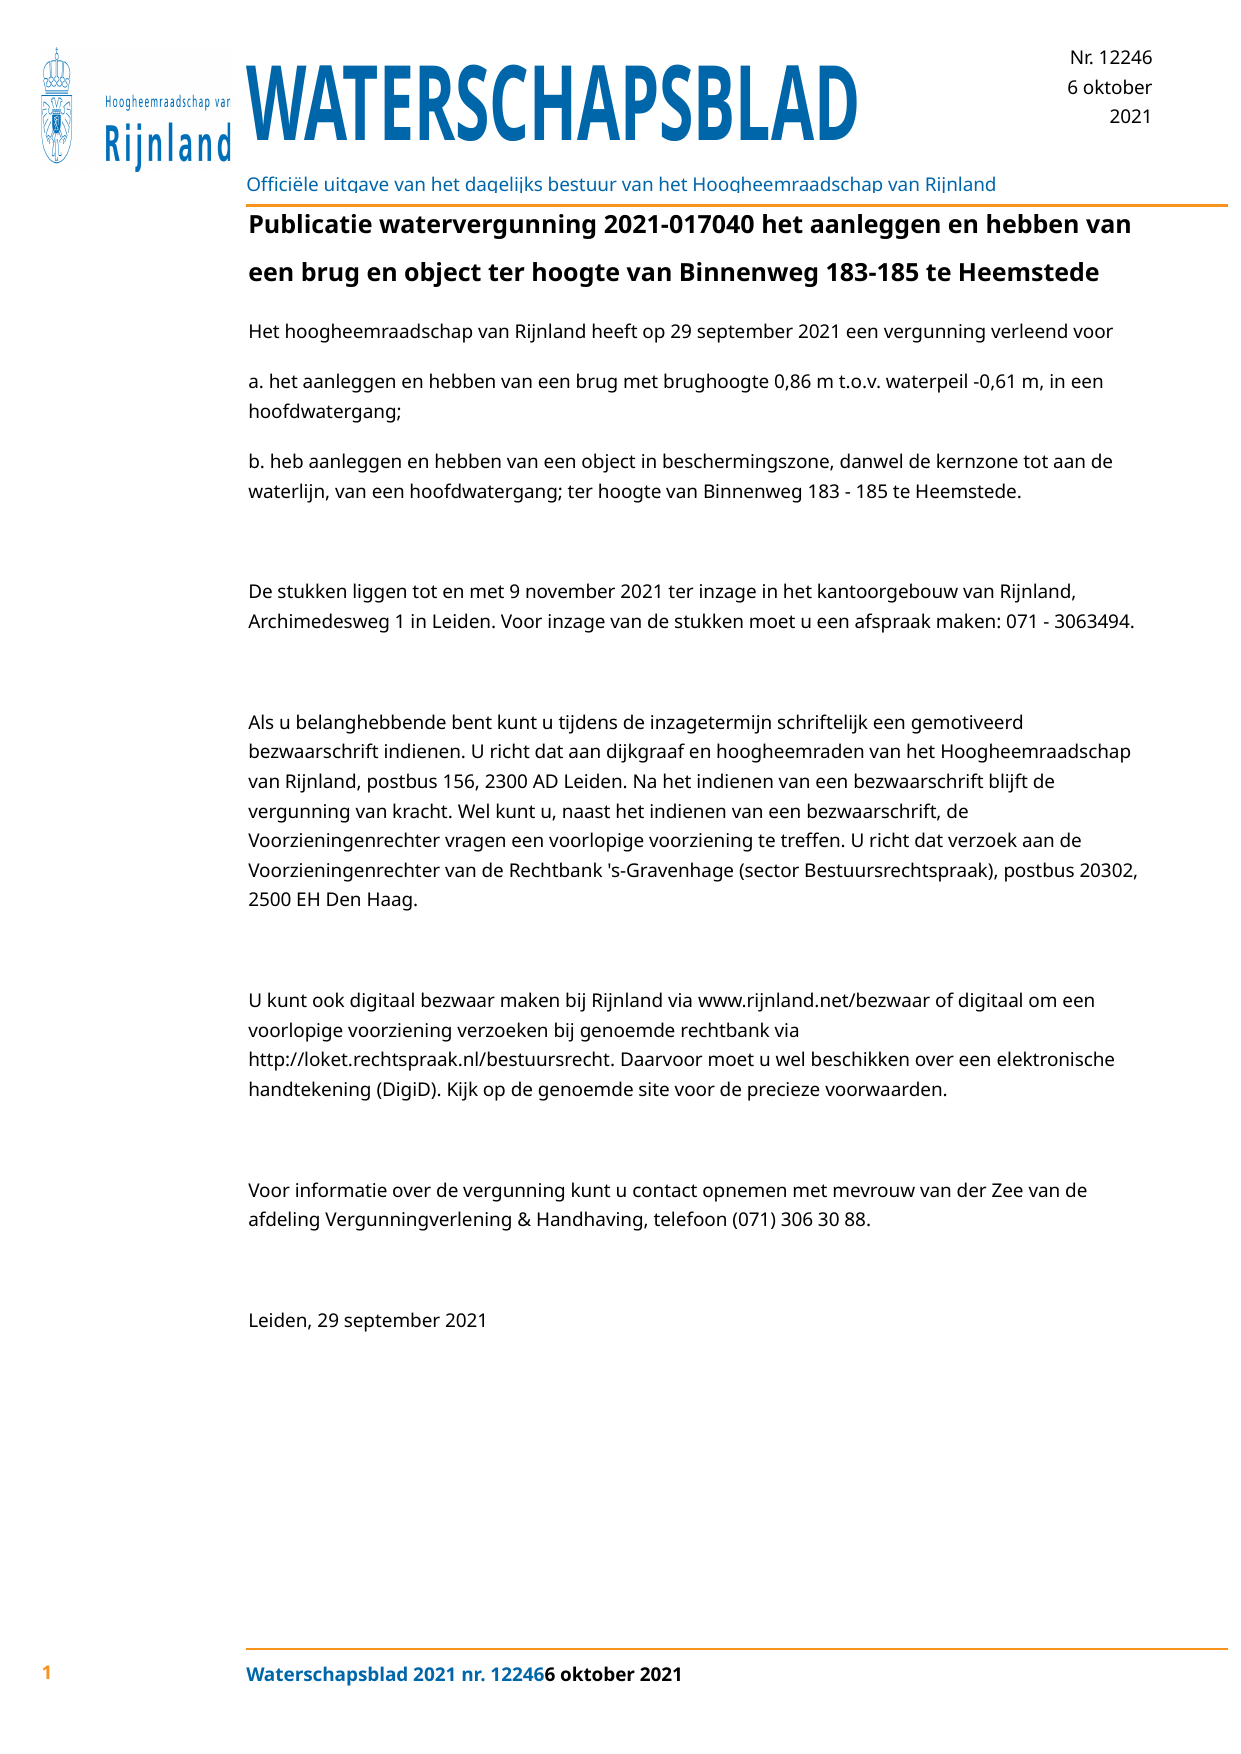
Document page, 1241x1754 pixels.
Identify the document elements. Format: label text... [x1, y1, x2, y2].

text Publicatie watervergunning 2021-017040 het aanleggen en hebben van een brug en object ter hoogte van Binnenweg 183-185 te Heemstede [248, 207, 1152, 288]
text Het hoogheemraadschap van Rijnland heeft op 29 september 2021 een vergunning verleend voor [248, 318, 1152, 344]
text Als u belanghebbende bent kunt u tijdens de inzagetermijn schriftelijk een gemotiveerd bezwaarschrift indienen. U richt dat aan dijkgraaf en hoogheemraden van het Hoogheemraadschap van Rijnland, postbus 156, 2300 AD Leiden. Na het indienen van een bezwaarschrift blijft de vergunning van kracht. Wel kunt u, naast het indienen van een bezwaarschrift, de Voorzieningenrechter vragen een voorlopige voorziening te treffen. U richt dat verzoek aan de Voorzieningenrechter van de Rechtbank 's-Gravenhage (sector Bestuursrechtspraak), postbus 20302, 2500 EH Den Haag. [248, 709, 1152, 912]
picture [41, 47, 231, 172]
text Leiden, 29 september 2021 [248, 1307, 1152, 1333]
text De stukken liggen tot en met 9 november 2021 ter inzage in het kantoorgebouw van Rijnland, Archimedesweg 1 in Leiden. Voor inzage van de stukken moet u een afspraak maken: 071 - 3063494. [248, 579, 1152, 634]
text U kunt ook digitaal bezwaar maken bij Rijnland via www.rijnland.net/bezwaar of digitaal om een voorlopige voorziening verzoeken bij genoemde rechtbank via http://loket.rechtspraak.nl/bestuursrecht. Daarvoor moet u wel beschikken over een elektronische handtekening (DigiD). Kijk op de genoemde site voor de precieze voorwaarden. [248, 987, 1152, 1102]
text a. het aanleggen en hebben van een brug met brughoogte 0,86 m t.o.v. waterpeil -0,61 m, in een hoofdwatergang; [248, 368, 1152, 424]
text Voor informatie over de vergunning kunt u contact opnemen met mevrouw van der Zee van de afdeling Vergunningverlening & Handhaving, telefoon (071) 306 30 88. [248, 1177, 1152, 1232]
text b. heb aanleggen en hebben van een object in beschermingszone, danwel de kernzone tot aan de waterlijn, van een hoofdwatergang; ter hoogte van Binnenweg 183 - 185 te Heemstede. [248, 448, 1152, 504]
